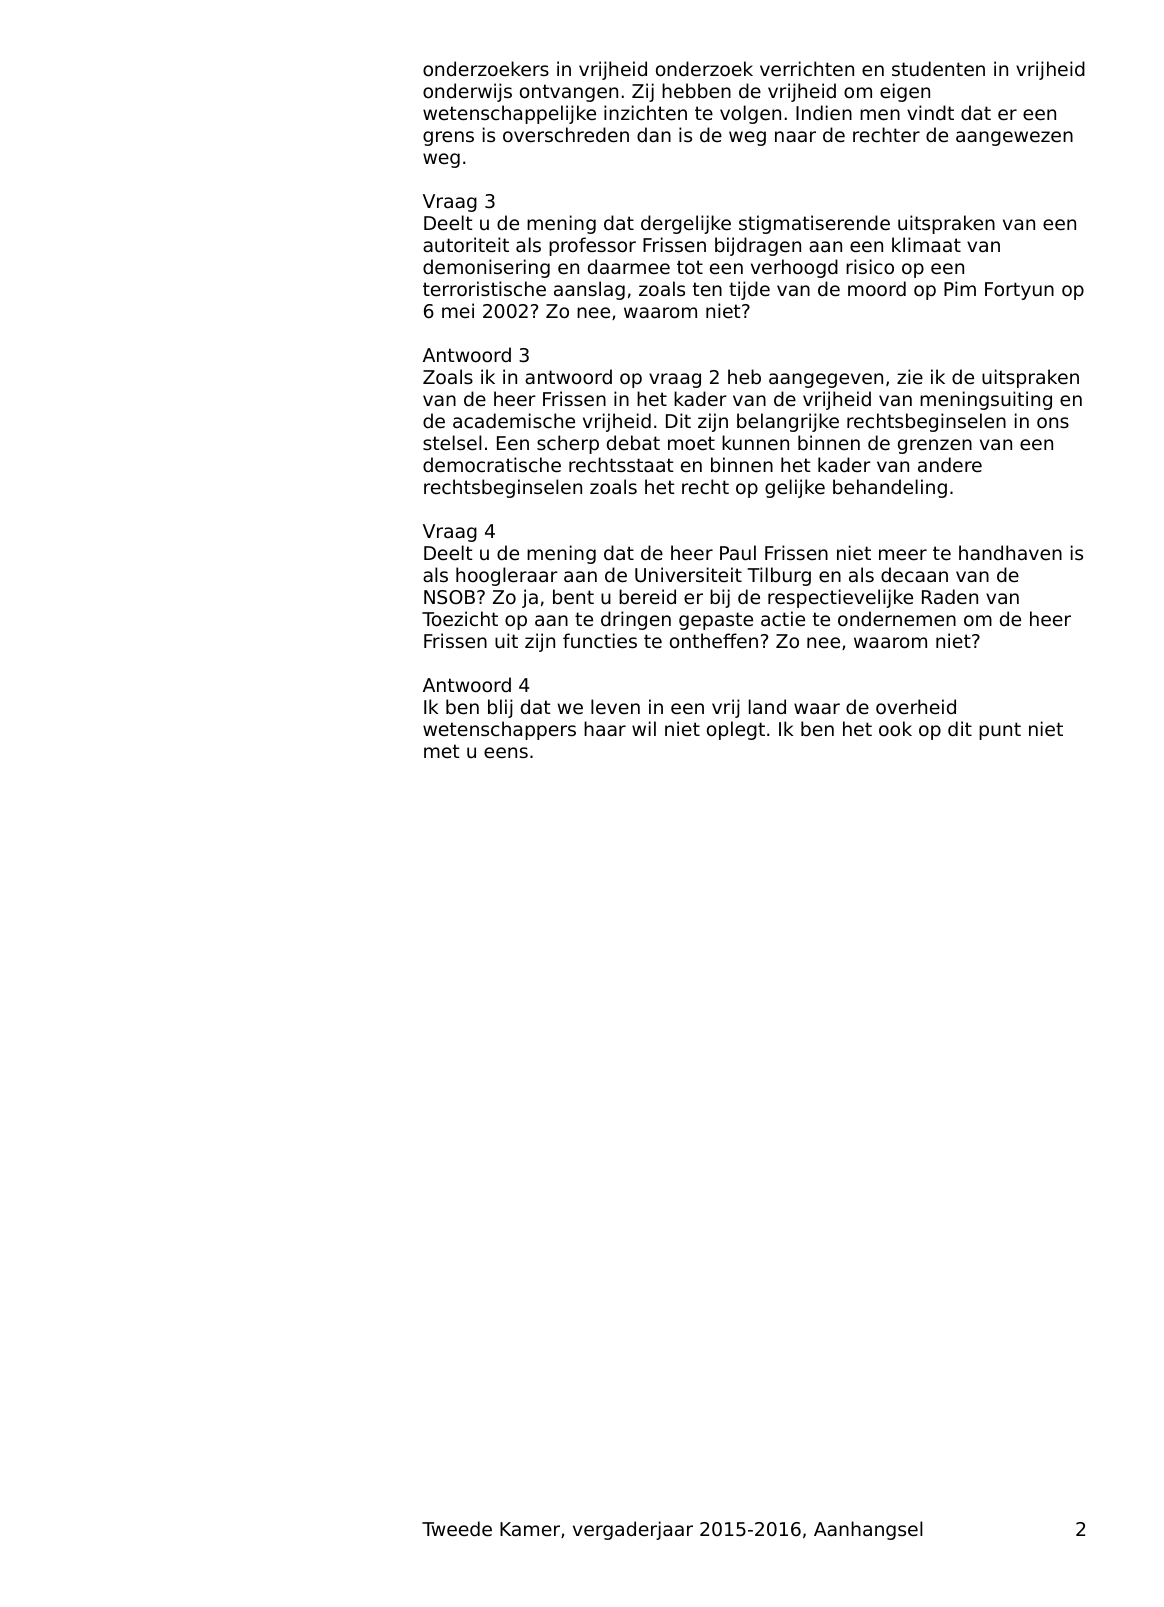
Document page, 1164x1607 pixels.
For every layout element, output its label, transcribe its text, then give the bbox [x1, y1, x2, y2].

text Vraag 3 [422, 191, 1087, 213]
text Zoals ik in antwoord op vraag 2 heb aangegeven, zie ik de uitspraken van de heer Frissen in het kader van de vrijheid van meningsuiting en de academische vrijheid. Dit zijn belangrijke rechtsbeginselen in ons stelsel. Een scherp debat moet kunnen binnen de grenzen van een democratische rechtsstaat en binnen het kader van andere rechtsbeginselen zoals het recht op gelijke behandeling. [422, 367, 1087, 499]
text onderzoekers in vrijheid onderzoek verrichten en studenten in vrijheid onderwijs ontvangen. Zij hebben de vrijheid om eigen wetenschappelijke inzichten te volgen. Indien men vindt dat er een grens is overschreden dan is de weg naar de rechter de aangewezen weg. [422, 59, 1087, 169]
text Vraag 4 [422, 521, 1087, 543]
text Ik ben blij dat we leven in een vrij land waar de overheid wetenschappers haar wil niet oplegt. Ik ben het ook op dit punt niet met u eens. [422, 697, 1087, 763]
text Antwoord 3 [422, 345, 1087, 367]
text Antwoord 4 [422, 675, 1087, 697]
text Deelt u de mening dat de heer Paul Frissen niet meer te handhaven is als hoogleraar aan de Universiteit Tilburg en als decaan van de NSOB? Zo ja, bent u bereid er bij de respectievelijke Raden van Toezicht op aan te dringen gepaste actie te ondernemen om de heer Frissen uit zijn functies te ontheffen? Zo nee, waarom niet? [422, 543, 1087, 653]
text Deelt u de mening dat dergelijke stigmatiserende uitspraken van een autoriteit als professor Frissen bijdragen aan een klimaat van demonisering en daarmee tot een verhoogd risico op een terroristische aanslag, zoals ten tijde van de moord op Pim Fortyun op 6 mei 2002? Zo nee, waarom niet? [422, 213, 1087, 323]
